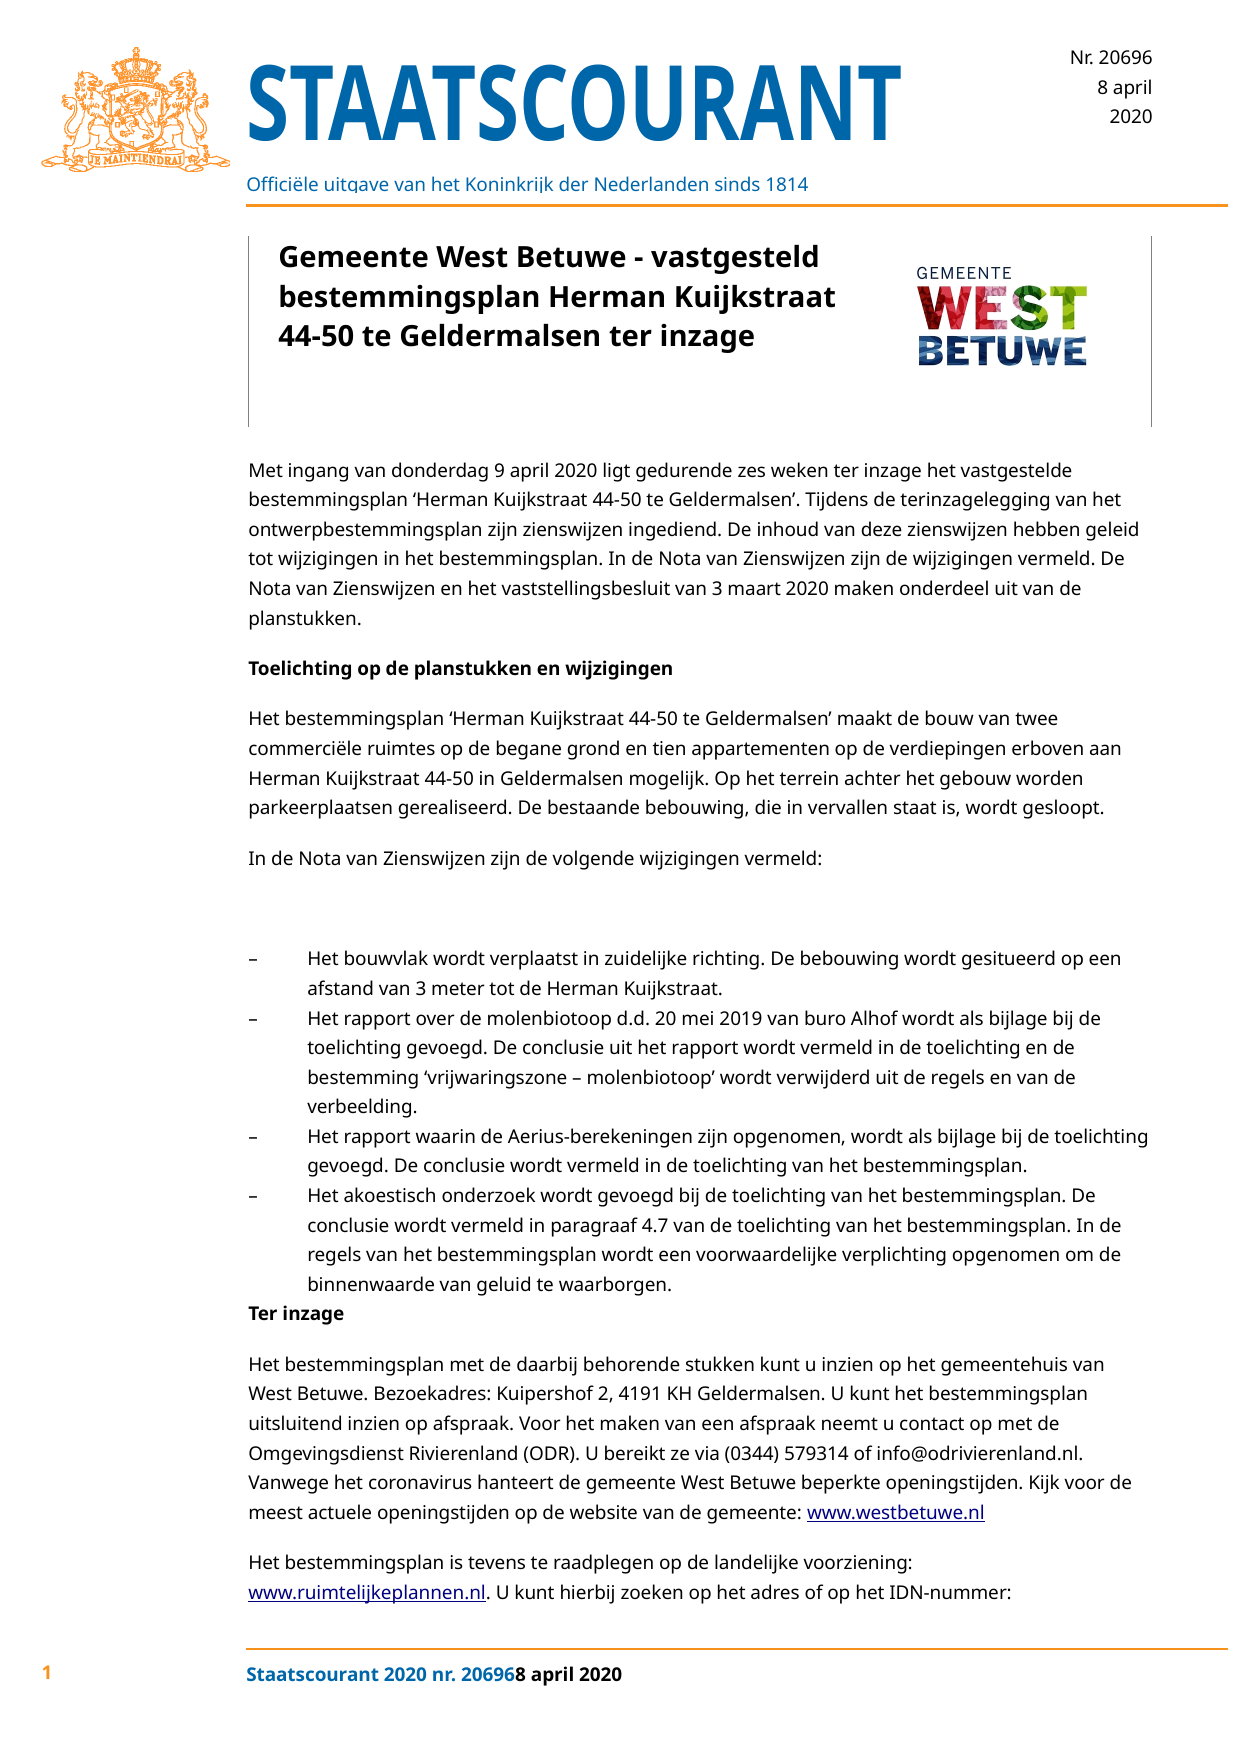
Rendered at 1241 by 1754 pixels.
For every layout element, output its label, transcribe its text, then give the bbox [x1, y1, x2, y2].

text Toelichting op de planstukken en wijzigingen [248, 655, 1152, 681]
picture [41, 47, 231, 172]
text Het bestemmingsplan ‘Herman Kuijkstraat 44-50 te Geldermalsen’ maakt de bouw van twee commerciële ruimtes op de begane grond en tien appartementen op de verdiepingen erboven aan Herman Kuijkstraat 44-50 in Geldermalsen mogelijk. Op het terrein achter het gebouw worden parkeerplaatsen gerealiseerd. De bestaande bebouwing, die in vervallen staat is, wordt gesloopt. [248, 706, 1152, 820]
text Het bestemmingsplan is tevens te raadplegen op de landelijke voorziening: www.ruimtelijkeplannen.nl. U kunt hierbij zoeken op het adres of op het IDN-nummer: [248, 1549, 1152, 1604]
list Het rapport waarin de Aerius-berekeningen zijn opgenomen, wordt als bijlage bij de toelichting gevoegd. De conclusie wordt vermeld in de toelichting van het bestemmingsplan. [248, 1123, 1152, 1178]
list Het rapport over de molenbiotoop d.d. 20 mei 2019 van buro Alhof wordt als bijlage bij de toelichting gevoegd. De conclusie uit het rapport wordt vermeld in de toelichting en de bestemming ‘vrijwaringszone – molenbiotoop’ wordt verwijderd uit de regels en van de verbeelding. [248, 1005, 1152, 1119]
picture [882, 236, 1119, 402]
table_header [850, 236, 1151, 427]
text In de Nota van Zienswijzen zijn de volgende wijzigingen vermeld: [248, 845, 1152, 870]
list Het bouwvlak wordt verplaatst in zuidelijke richting. De bebouwing wordt gesitueerd op een afstand van 3 meter tot de Herman Kuijkstraat. [248, 946, 1152, 1001]
table_header Gemeente West Betuwe - vastgesteld bestemmingsplan Herman Kuijkstraat 44-50 te Geldermalsen ter inzage [249, 236, 850, 427]
text Het bestemmingsplan met de daarbij behorende stukken kunt u inzien op het gemeentehuis van West Betuwe. Bezoekadres: Kuipershof 2, 4191 KH Geldermalsen. U kunt het bestemmingsplan uitsluitend inzien op afspraak. Voor het maken van een afspraak neemt u contact op met de Omgevingsdienst Rivierenland (ODR). U bereikt ze via (0344) 579314 of info@odrivierenland.nl. Vanwege het coronavirus hanteert de gemeente West Betuwe beperkte openingstijden. Kijk voor de meest actuele openingstijden op de website van de gemeente: www.westbetuwe.nl [248, 1351, 1152, 1524]
text Met ingang van donderdag 9 april 2020 ligt gedurende zes weken ter inzage het vastgestelde bestemmingsplan ‘Herman Kuijkstraat 44-50 te Geldermalsen’. Tijdens de terinzagelegging van het ontwerpbestemmingsplan zijn zienswijzen ingediend. De inhoud van deze zienswijzen hebben geleid tot wijzigingen in het bestemmingsplan. In de Nota van Zienswijzen zijn de wijzigingen vermeld. De Nota van Zienswijzen en het vaststellingsbesluit van 3 maart 2020 maken onderdeel uit van de planstukken. [248, 457, 1152, 630]
list Het akoestisch onderzoek wordt gevoegd bij de toelichting van het bestemmingsplan. De conclusie wordt vermeld in paragraaf 4.7 van de toelichting van het bestemmingsplan. In de regels van het bestemmingsplan wordt een voorwaardelijke verplichting opgenomen om de binnenwaarde van geluid te waarborgen. [248, 1182, 1152, 1297]
text Ter inzage [248, 1301, 1152, 1326]
